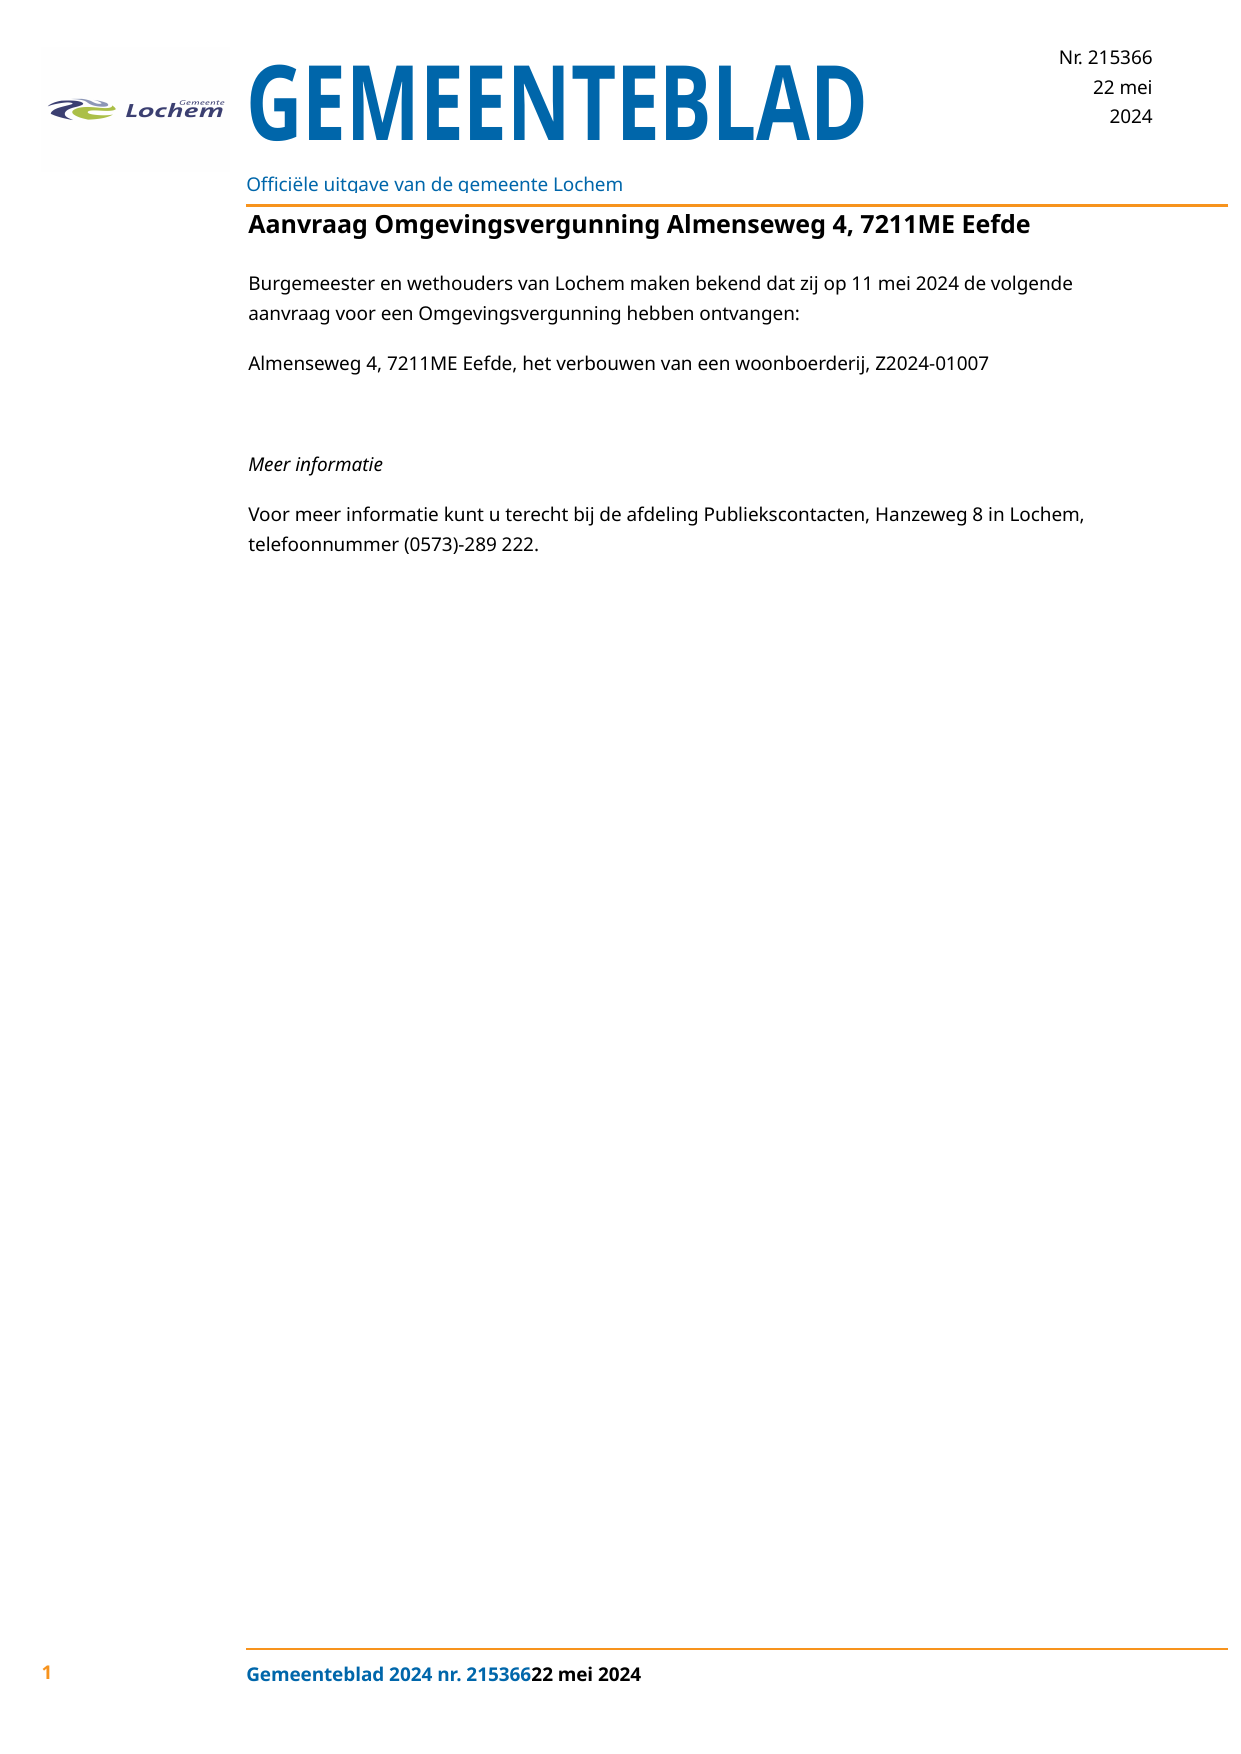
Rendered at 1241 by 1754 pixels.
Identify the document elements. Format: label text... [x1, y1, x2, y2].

picture [41, 47, 231, 172]
text Almenseweg 4, 7211ME Eefde, het verbouwen van een woonboerderij, Z2024-01007 [248, 350, 1152, 376]
text Aanvraag Omgevingsvergunning Almenseweg 4, 7211ME Eefde [248, 207, 1152, 241]
text Burgemeester en wethouders van Lochem maken bekend dat zij op 11 mei 2024 de volgende aanvraag voor een Omgevingsvergunning hebben ontvangen: [248, 270, 1152, 326]
text Voor meer informatie kunt u terecht bij de afdeling Publiekscontacten, Hanzeweg 8 in Lochem, telefoonnummer (0573)-289 222. [248, 502, 1152, 557]
text Meer informatie [248, 451, 1152, 477]
